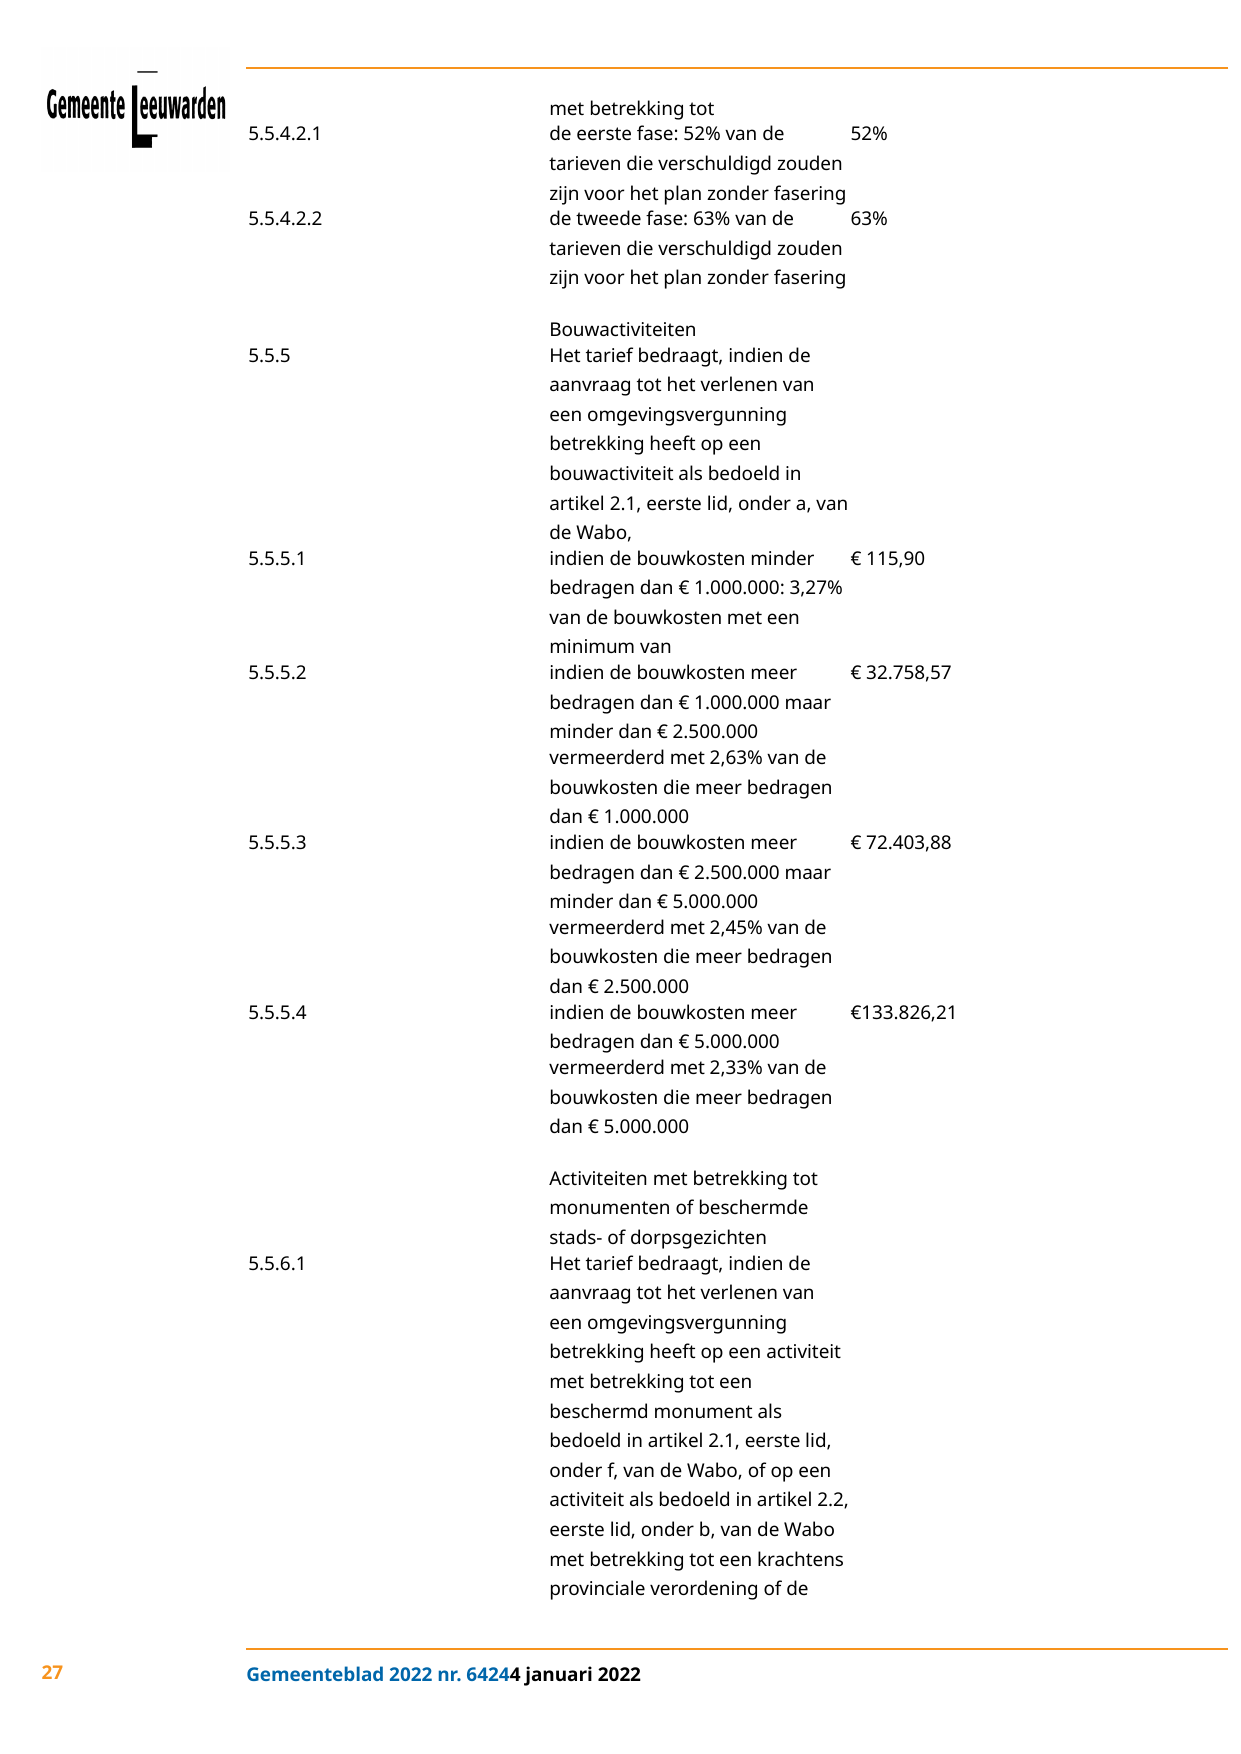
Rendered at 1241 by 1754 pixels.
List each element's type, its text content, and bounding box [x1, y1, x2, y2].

table_cell Activiteiten met betrekking tot monumenten of beschermde stads- of dorpsgezichten [549, 1165, 850, 1250]
table_cell [248, 290, 549, 316]
table_cell Het tarief bedraagt, indien de aanvraag tot het verlenen van een omgevingsvergunning betrekking heeft op een bouwactiviteit als bedoeld in artikel 2.1, eerste lid, onder a, van de Wabo, [549, 342, 850, 545]
table_cell indien de bouwkosten meer bedragen dan € 2.500.000 maar minder dan € 5.000.000 [549, 829, 850, 914]
table_cell € 32.758,57 [850, 660, 1152, 744]
table_cell [248, 316, 549, 342]
table_cell € 115,90 [850, 545, 1152, 659]
table_cell [248, 744, 549, 829]
table_cell 5.5.5.1 [248, 545, 549, 659]
table_cell [248, 1139, 549, 1165]
table_cell 5.5.5.4 [248, 999, 549, 1054]
table_cell Het tarief bedraagt, indien de aanvraag tot het verlenen van een omgevingsvergunning betrekking heeft op een activiteit met betrekking tot een beschermd monument als bedoeld in artikel 2.1, eerste lid, onder f, van de Wabo, of op een activiteit als bedoeld in artikel 2.2, eerste lid, onder b, van de Wabo met betrekking tot een krachtens provinciale verordening of de [549, 1250, 850, 1601]
table_cell 52% [850, 121, 1152, 205]
table_cell €133.826,21 [850, 999, 1152, 1054]
table_cell vermeerderd met 2,63% van de bouwkosten die meer bedragen dan € 1.000.000 [549, 744, 850, 829]
table_cell 63% [850, 205, 1152, 290]
table_cell 5.5.5.2 [248, 660, 549, 744]
table_cell de eerste fase: 52% van de tarieven die verschuldigd zouden zijn voor het plan zonder fasering [549, 121, 850, 205]
table_cell [850, 316, 1152, 342]
table_cell indien de bouwkosten meer bedragen dan € 1.000.000 maar minder dan € 2.500.000 [549, 660, 850, 744]
table_cell [850, 1250, 1152, 1601]
table_cell 5.5.4.2.2 [248, 205, 549, 290]
table_cell [549, 290, 850, 316]
table_cell [850, 744, 1152, 829]
table_cell de tweede fase: 63% van de tarieven die verschuldigd zouden zijn voor het plan zonder fasering [549, 205, 850, 290]
table_cell Bouwactiviteiten [549, 316, 850, 342]
table_cell [248, 914, 549, 999]
table_cell 5.5.4.2.1 [248, 121, 549, 205]
table_cell [850, 1054, 1152, 1139]
table_cell indien de bouwkosten meer bedragen dan € 5.000.000 [549, 999, 850, 1054]
table_cell [850, 914, 1152, 999]
table_cell 5.5.5.3 [248, 829, 549, 914]
picture [41, 47, 231, 172]
table_cell vermeerderd met 2,45% van de bouwkosten die meer bedragen dan € 2.500.000 [549, 914, 850, 999]
table_cell [850, 95, 1152, 121]
table_cell [850, 290, 1152, 316]
table_cell [248, 95, 549, 121]
table_cell [850, 1165, 1152, 1250]
table_cell indien de bouwkosten minder bedragen dan € 1.000.000: 3,27% van de bouwkosten met een minimum van [549, 545, 850, 659]
table_cell [850, 342, 1152, 545]
table_cell vermeerderd met 2,33% van de bouwkosten die meer bedragen dan € 5.000.000 [549, 1054, 850, 1139]
table_cell [248, 1054, 549, 1139]
table_cell [850, 1139, 1152, 1165]
table_cell 5.5.6.1 [248, 1250, 549, 1601]
table_cell [248, 1165, 549, 1250]
table_cell [549, 1139, 850, 1165]
table_cell met betrekking tot [549, 95, 850, 121]
table_cell 5.5.5 [248, 342, 549, 545]
table_cell € 72.403,88 [850, 829, 1152, 914]
